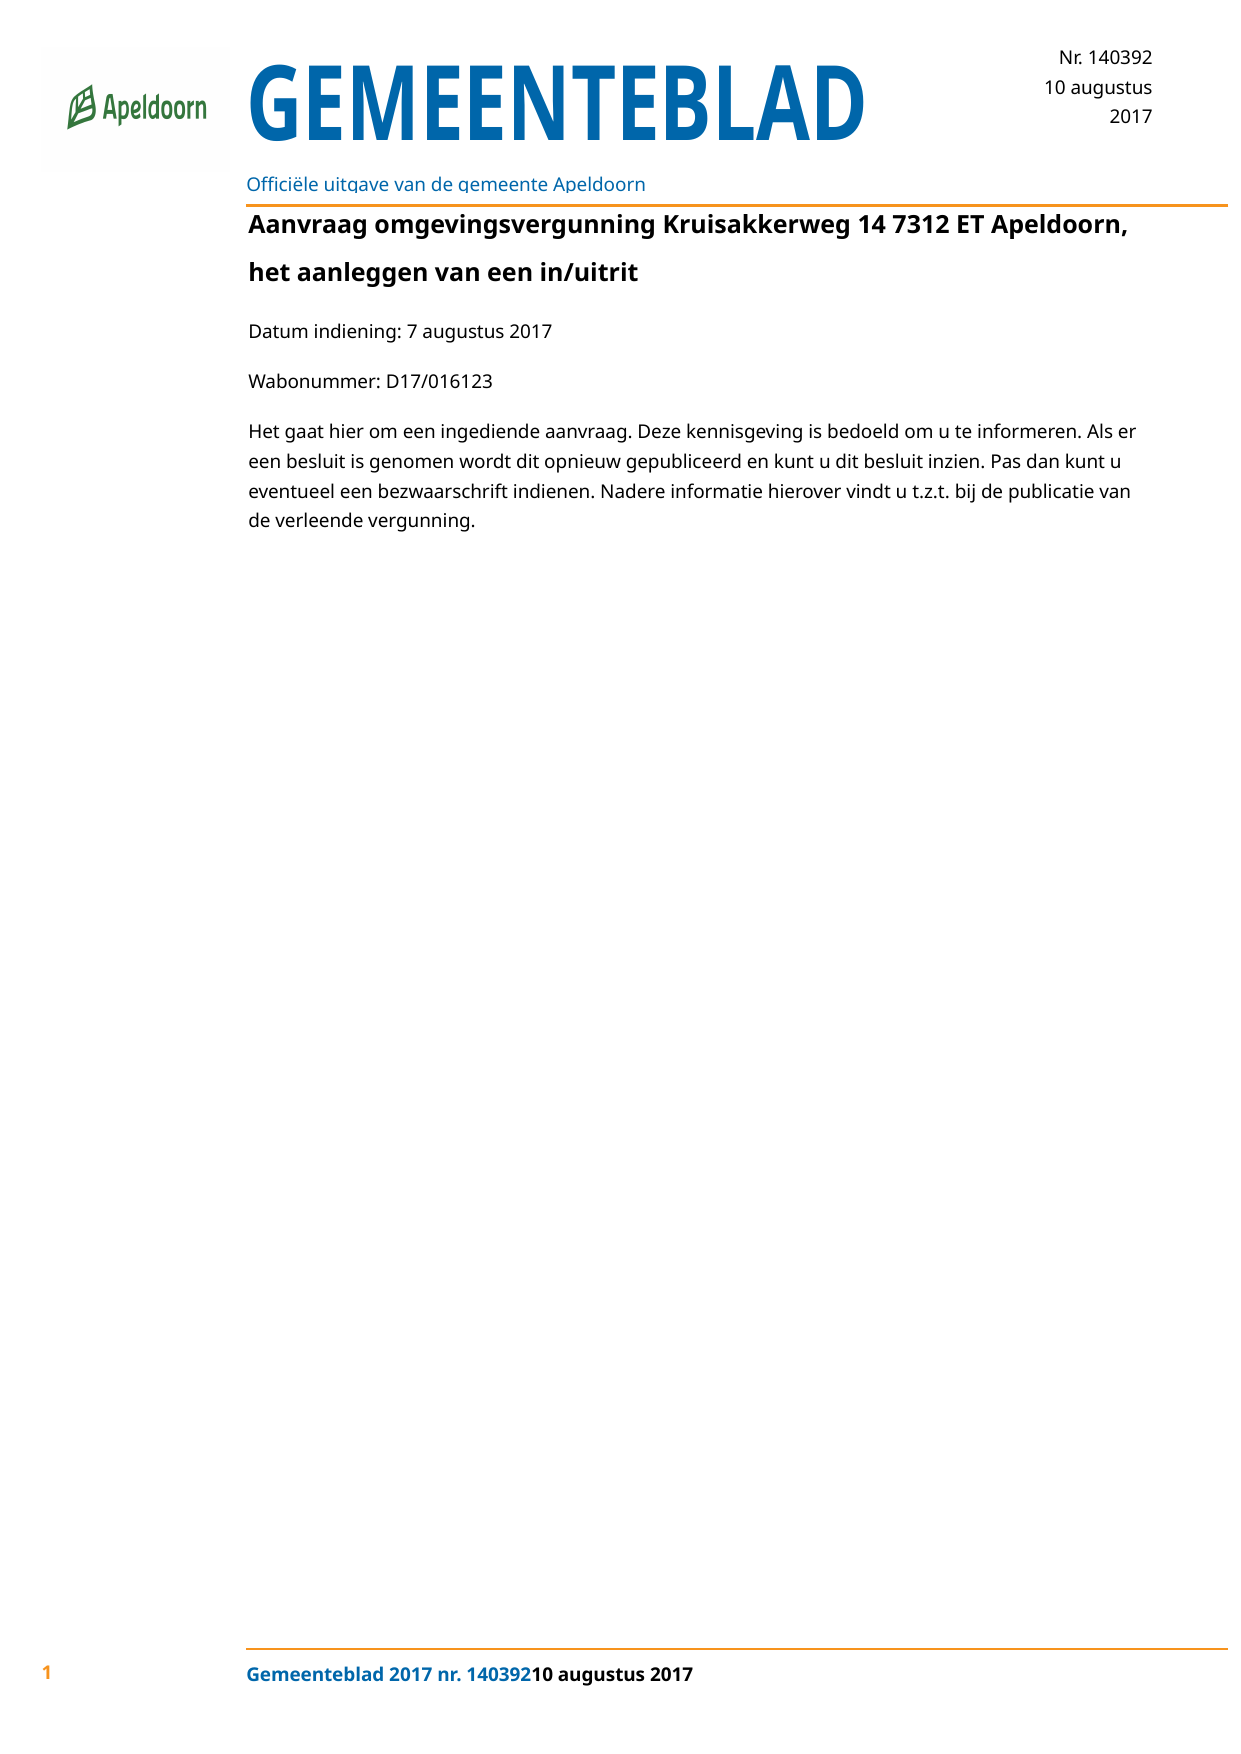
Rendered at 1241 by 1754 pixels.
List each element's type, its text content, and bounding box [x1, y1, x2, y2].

text Het gaat hier om een ingediende aanvraag. Deze kennisgeving is bedoeld om u te informeren. Als er een besluit is genomen wordt dit opnieuw gepubliceerd en kunt u dit besluit inzien. Pas dan kunt u eventueel een bezwaarschrift indienen. Nadere informatie hierover vindt u t.z.t. bij de publicatie van de verleende vergunning. [248, 419, 1152, 533]
text Aanvraag omgevingsvergunning Kruisakkerweg 14 7312 ET Apeldoorn, het aanleggen van een in/uitrit [248, 207, 1152, 288]
text Wabonummer: D17/016123 [248, 368, 1152, 394]
text Datum indiening: 7 augustus 2017 [248, 318, 1152, 344]
picture [41, 47, 231, 172]
